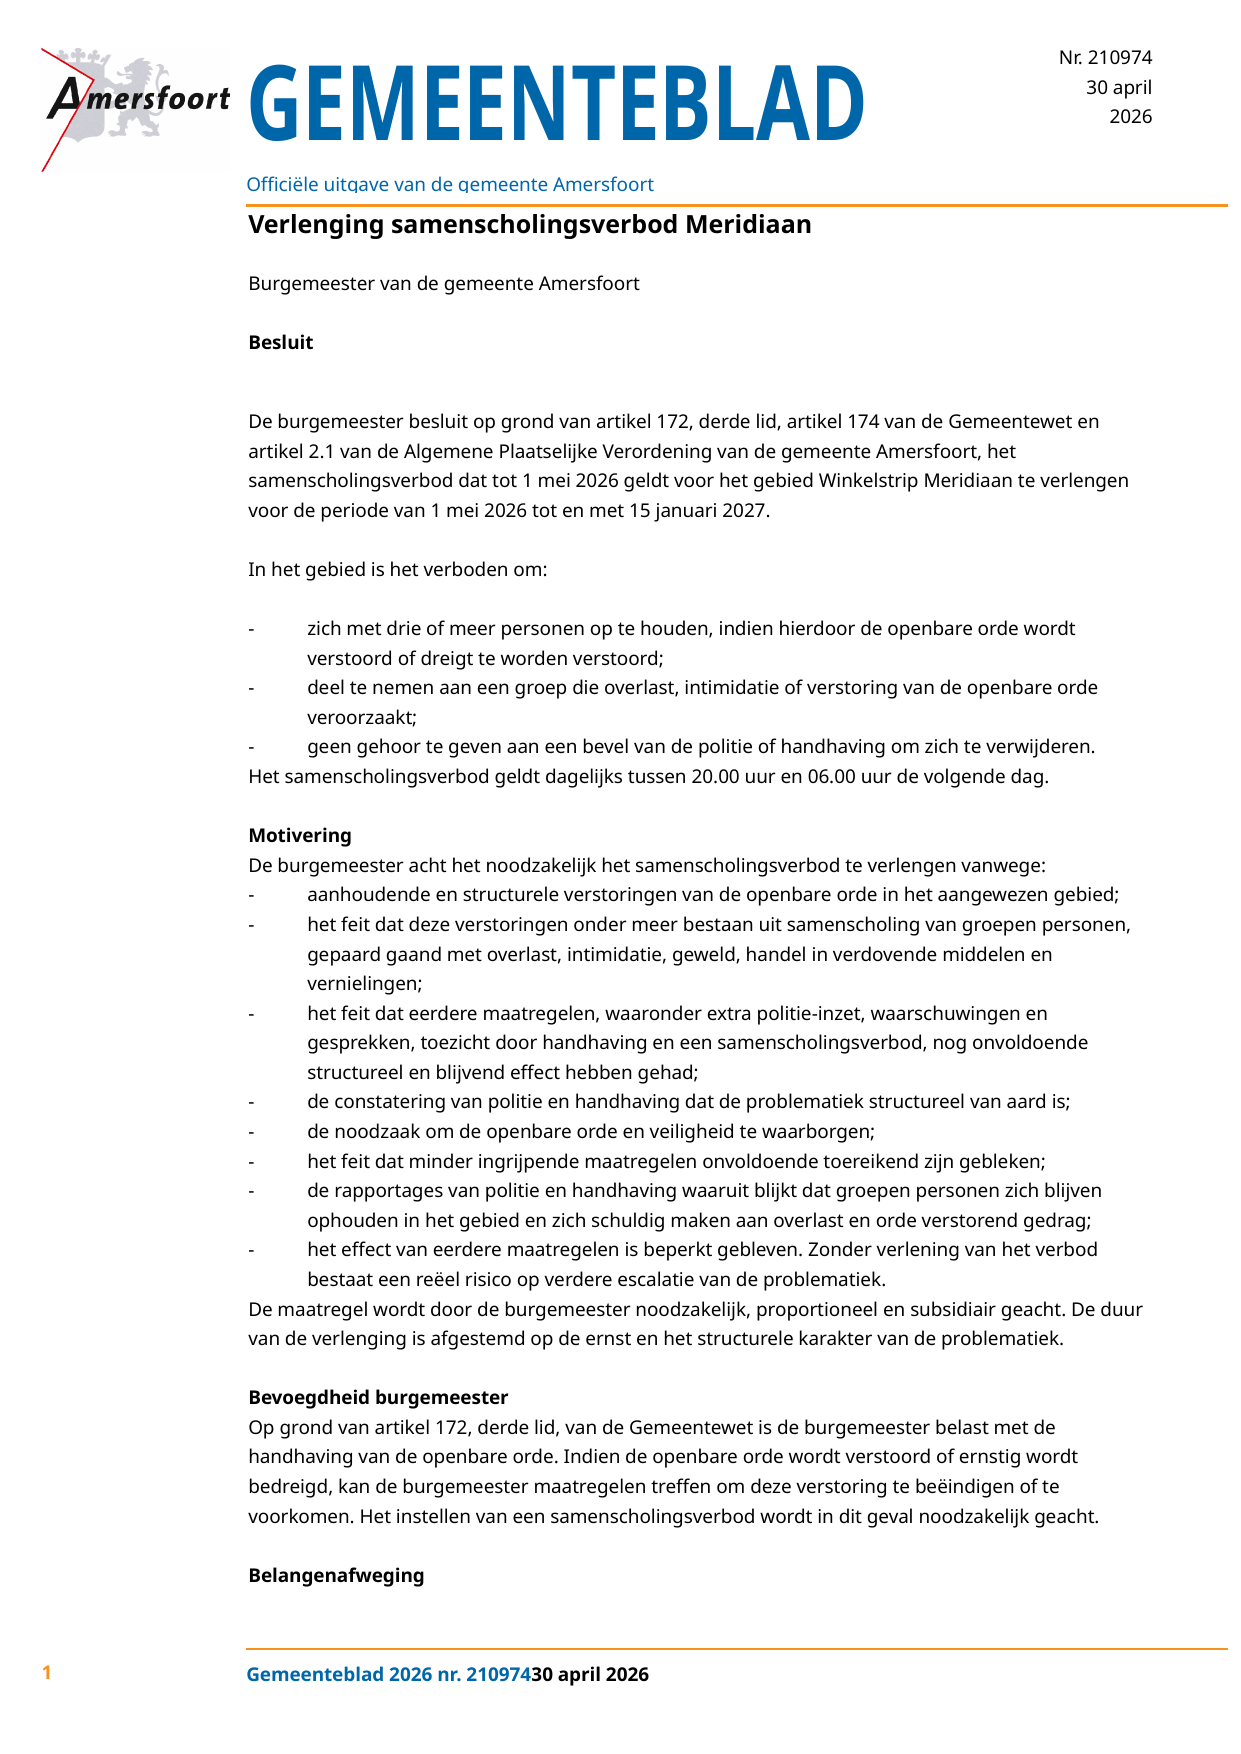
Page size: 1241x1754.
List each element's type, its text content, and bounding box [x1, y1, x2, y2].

text Belangenafweging [248, 1562, 1152, 1588]
list de rapportages van politie en handhaving waaruit blijkt dat groepen personen zich blijven ophouden in het gebied en zich schuldig maken aan overlast en orde verstorend gedrag; [248, 1177, 1152, 1233]
list aanhoudende en structurele verstoringen van de openbare orde in het aangewezen gebied; [248, 882, 1152, 907]
text De burgemeester besluit op grond van artikel 172, derde lid, artikel 174 van de Gemeentewet en artikel 2.1 van de Algemene Plaatselijke Verordening van de gemeente Amersfoort, het samenscholingsverbod dat tot 1 mei 2026 geldt voor het gebied Winkelstrip Meridiaan te verlengen voor de periode van 1 mei 2026 tot en met 15 januari 2027. [248, 408, 1152, 523]
list het feit dat deze verstoringen onder meer bestaan uit samenscholing van groepen personen, gepaard gaand met overlast, intimidatie, geweld, handel in verdovende middelen en vernielingen; [248, 911, 1152, 996]
list geen gehoor te geven aan een bevel van de politie of handhaving om zich te verwijderen. [248, 734, 1152, 759]
picture [41, 47, 231, 172]
text Motivering [248, 822, 1152, 848]
text Verlenging samenscholingsverbod Meridiaan [248, 207, 1152, 241]
list het feit dat minder ingrijpende maatregelen onvoldoende toereikend zijn gebleken; [248, 1148, 1152, 1174]
list de noodzaak om de openbare orde en veiligheid te waarborgen; [248, 1118, 1152, 1144]
text De burgemeester acht het noodzakelijk het samenscholingsverbod te verlengen vanwege: [248, 852, 1152, 878]
text In het gebied is het verboden om: [248, 556, 1152, 582]
text Besluit [248, 329, 1152, 355]
text Op grond van artikel 172, derde lid, van de Gemeentewet is de burgemeester belast met de handhaving van de openbare orde. Indien de openbare orde wordt verstoord of ernstig wordt bedreigd, kan de burgemeester maatregelen treffen om deze verstoring te beëindigen of te voorkomen. Het instellen van een samenscholingsverbod wordt in dit geval noodzakelijk geacht. [248, 1414, 1152, 1529]
text Burgemeester van de gemeente Amersfoort [248, 270, 1152, 296]
text De maatregel wordt door de burgemeester noodzakelijk, proportioneel en subsidiair geacht. De duur van de verlenging is afgestemd op de ernst en het structurele karakter van de problematiek. [248, 1296, 1152, 1351]
list de constatering van politie en handhaving dat de problematiek structureel van aard is; [248, 1089, 1152, 1114]
list deel te nemen aan een groep die overlast, intimidatie of verstoring van de openbare orde veroorzaakt; [248, 674, 1152, 730]
list het feit dat eerdere maatregelen, waaronder extra politie-inzet, waarschuwingen en gesprekken, toezicht door handhaving en een samenscholingsverbod, nog onvoldoende structureel en blijvend effect hebben gehad; [248, 1000, 1152, 1085]
text Het samenscholingsverbod geldt dagelijks tussen 20.00 uur en 06.00 uur de volgende dag. [248, 763, 1152, 789]
list zich met drie of meer personen op te houden, indien hierdoor de openbare orde wordt verstoord of dreigt te worden verstoord; [248, 615, 1152, 671]
text Bevoegdheid burgemeester [248, 1384, 1152, 1410]
list het effect van eerdere maatregelen is beperkt gebleven. Zonder verlening van het verbod bestaat een reëel risico op verdere escalatie van de problematiek. [248, 1237, 1152, 1292]
